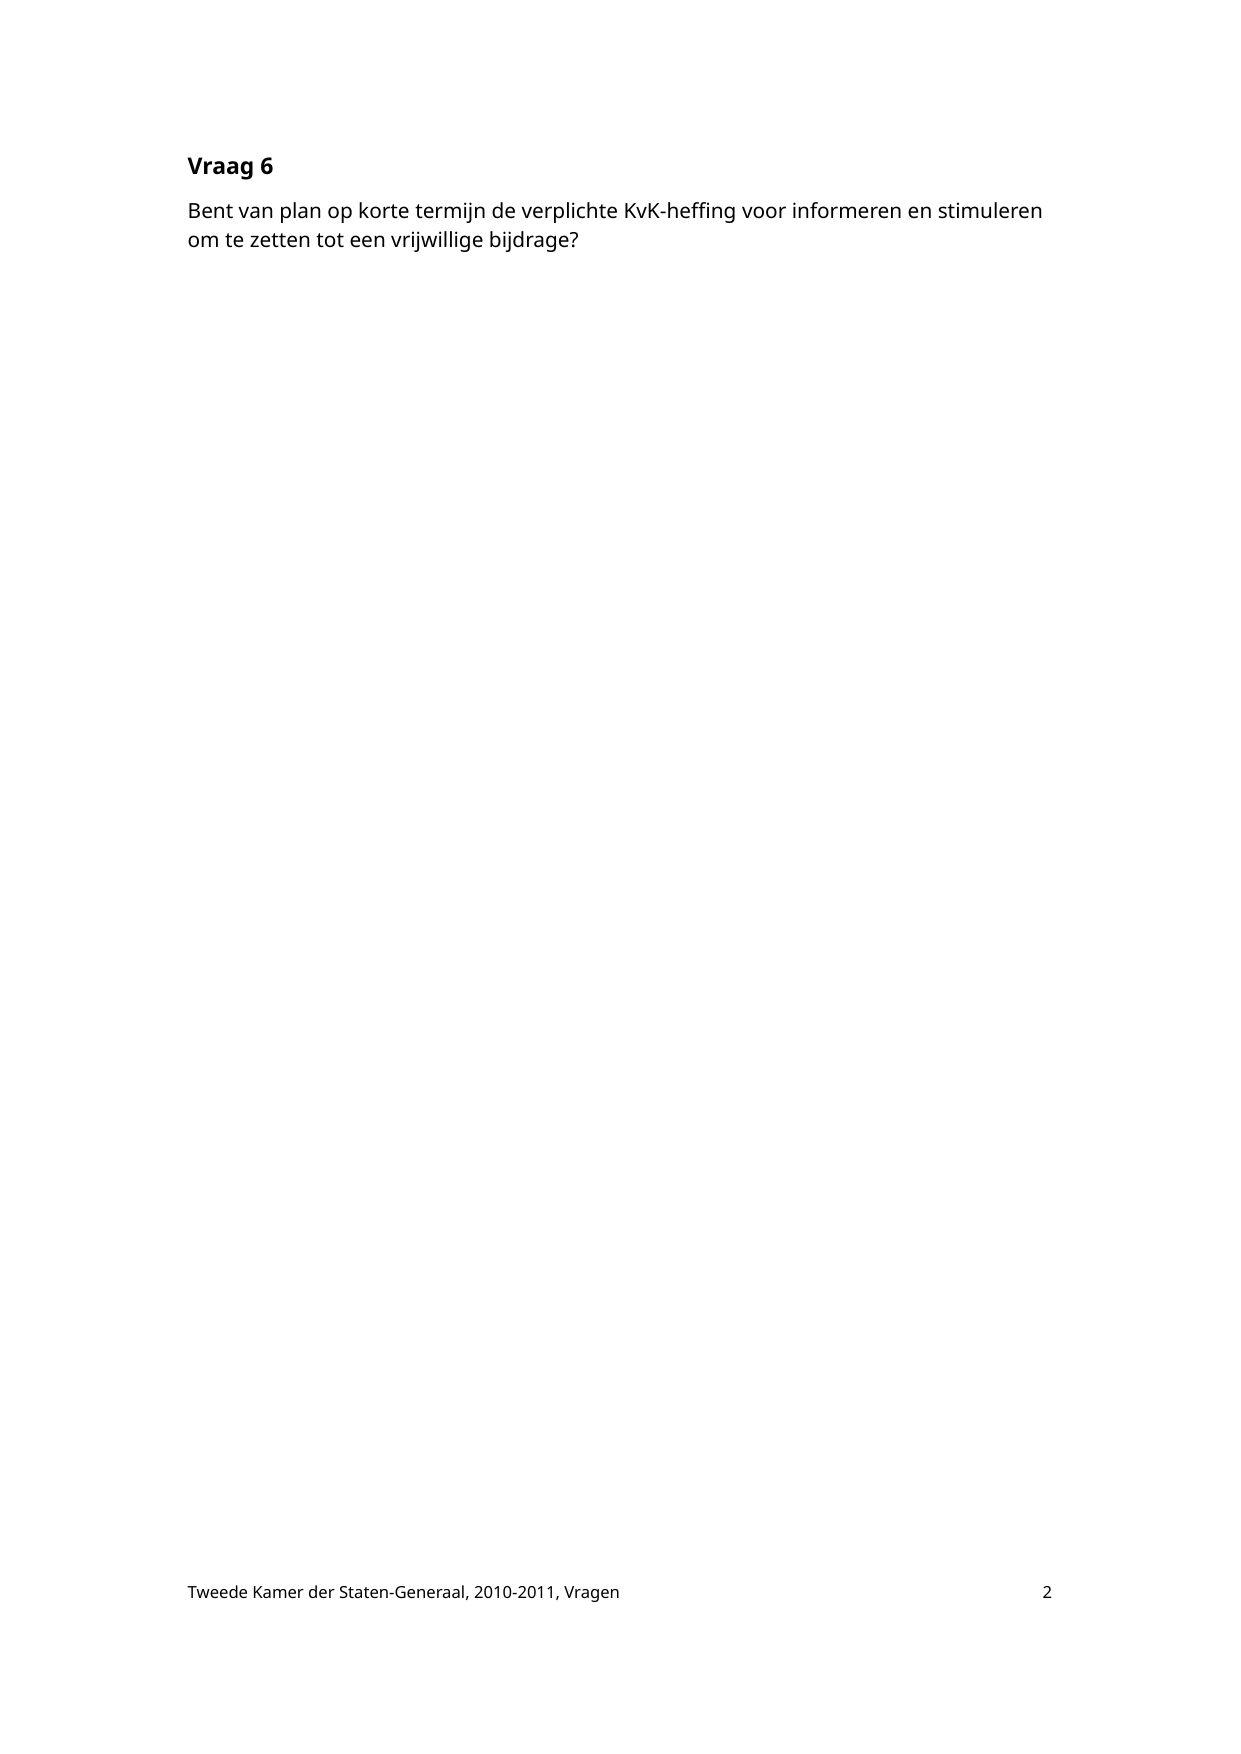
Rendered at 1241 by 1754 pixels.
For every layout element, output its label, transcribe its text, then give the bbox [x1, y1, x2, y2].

subtitle Vraag 6 [187, 150, 1053, 181]
text Bent van plan op korte termijn de verplichte KvK-heffing voor informeren en stimuleren om te zetten tot een vrijwillige bijdrage? [187, 196, 1053, 253]
